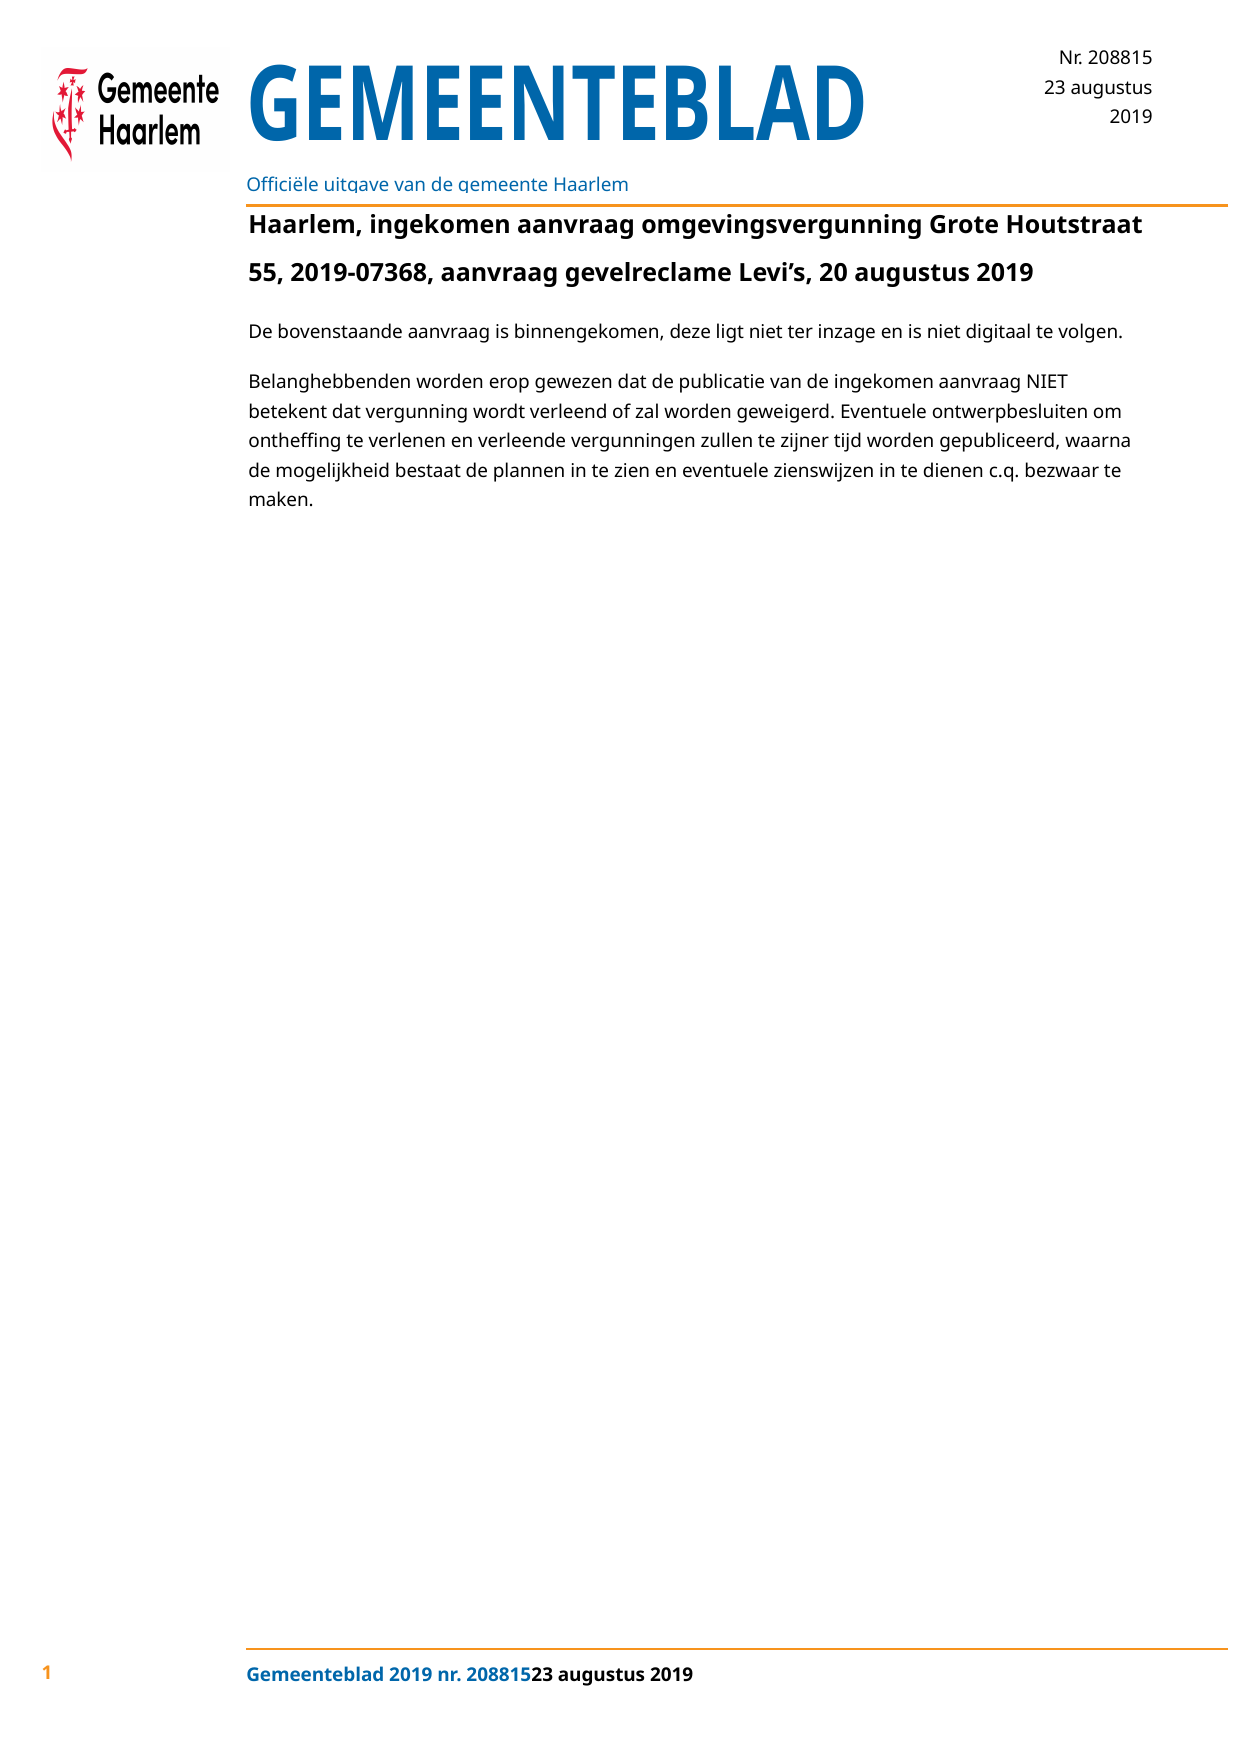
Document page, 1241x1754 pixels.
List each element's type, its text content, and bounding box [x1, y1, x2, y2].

picture [41, 47, 231, 172]
text Haarlem, ingekomen aanvraag omgevingsvergunning Grote Houtstraat 55, 2019-07368, aanvraag gevelreclame Levi’s, 20 augustus 2019 [248, 207, 1152, 288]
text De bovenstaande aanvraag is binnengekomen, deze ligt niet ter inzage en is niet digitaal te volgen. [248, 318, 1152, 344]
text Belanghebbenden worden erop gewezen dat de publicatie van de ingekomen aanvraag NIET betekent dat vergunning wordt verleend of zal worden geweigerd. Eventuele ontwerpbesluiten om ontheffing te verlenen en verleende vergunningen zullen te zijner tijd worden gepubliceerd, waarna de mogelijkheid bestaat de plannen in te zien en eventuele zienswijzen in te dienen c.q. bezwaar te maken. [248, 368, 1152, 512]
